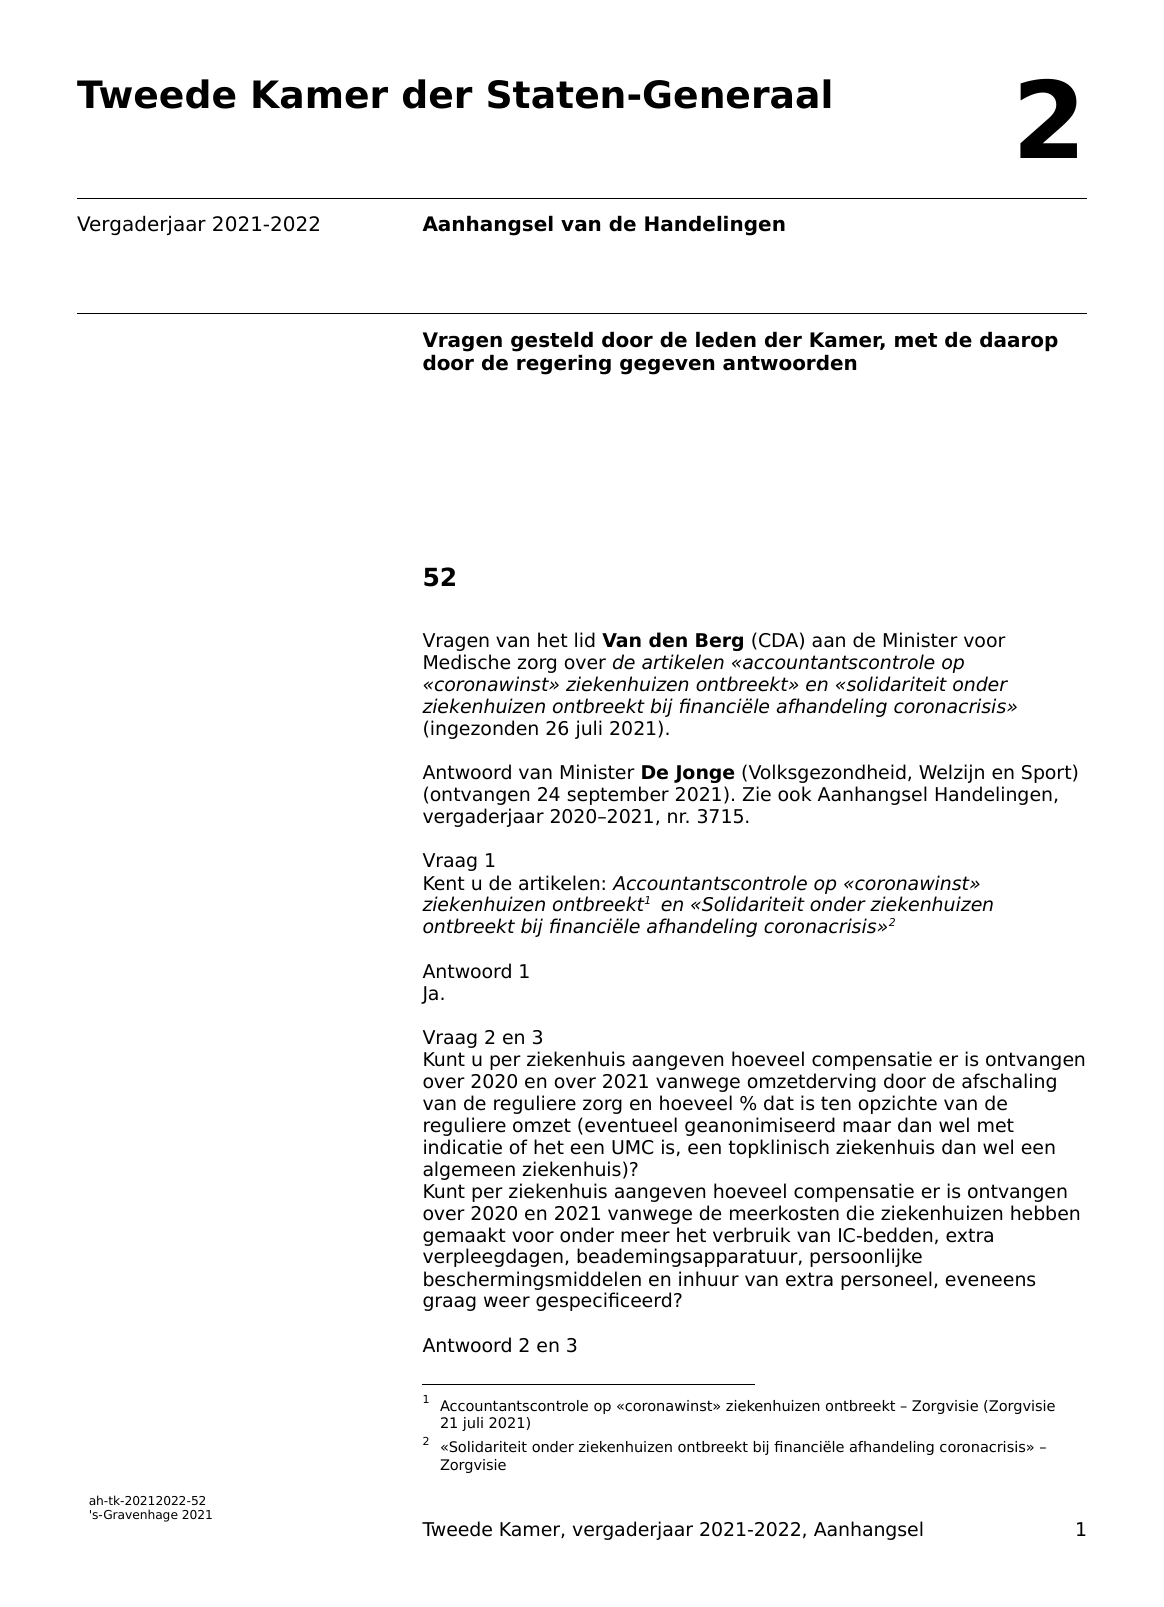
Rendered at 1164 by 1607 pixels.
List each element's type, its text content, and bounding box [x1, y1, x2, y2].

text Kunt u per ziekenhuis aangeven hoeveel compensatie er is ontvangen over 2020 en over 2021 vanwege omzetderving door de afschaling van de reguliere zorg en hoeveel % dat is ten opzichte van de reguliere omzet (eventueel geanonimiseerd maar dan wel met indicatie of het een UMC is, een topklinisch ziekenhuis dan wel een algemeen ziekenhuis)? [422, 1049, 1087, 1181]
text Kent u de artikelen: Accountantscontrole op «coronawinst» ziekenhuizen ontbreekt en «Solidariteit onder ziekenhuizen ontbreekt bij financiële afhandeling coronacrisis» [422, 872, 1087, 938]
text Antwoord 2 en 3 [422, 1334, 1087, 1357]
text 's-Gravenhage 2021 [88, 1508, 323, 1522]
text Ja. [422, 982, 1087, 1004]
table_cell [77, 314, 422, 375]
table_cell Vergaderjaar 2021-2022 [77, 199, 422, 313]
table_header Tweede Kamer der Staten-Generaal [77, 59, 886, 198]
text «Solidariteit onder ziekenhuizen ontbreekt bij financiële afhandeling coronacrisis» – Zorgvisie [422, 1435, 1087, 1474]
text Antwoord 1 [422, 961, 1087, 982]
table_cell Aanhangsel van de Handelingen [422, 199, 1087, 313]
text Accountantscontrole op «coronawinst» ziekenhuizen ontbreekt – Zorgvisie (Zorgvisie 21 juli 2021) [422, 1393, 1087, 1432]
text Kunt per ziekenhuis aangeven hoeveel compensatie er is ontvangen over 2020 en 2021 vanwege de meerkosten die ziekenhuizen hebben gemaakt voor onder meer het verbruik van IC-bedden, extra verpleegdagen, beademingsapparatuur, persoonlijke beschermingsmiddelen en inhuur van extra personeel, eveneens graag weer gespecificeerd? [422, 1181, 1087, 1312]
text 52 [422, 563, 1087, 592]
text ah-tk-20212022-52 [88, 1494, 323, 1508]
text Vraag 2 en 3 [422, 1027, 1087, 1049]
table_header 2 [886, 59, 1087, 198]
text Vragen van het lid Van den Berg (CDA) aan de Minister voor Medische zorg over de artikelen «accountantscontrole op «coronawinst» ziekenhuizen ontbreekt» en «solidariteit onder ziekenhuizen ontbreekt bij financiële afhandeling coronacrisis» (ingezonden 26 juli 2021). [422, 630, 1087, 740]
table_cell Vragen gesteld door de leden der Kamer, met de daarop door de regering gegeven antwoorden [422, 314, 1087, 375]
text Antwoord van Minister De Jonge (Volksgezondheid, Welzijn en Sport) (ontvangen 24 september 2021). Zie ook Aanhangsel Handelingen, vergaderjaar 2020–2021, nr. 3715. [422, 762, 1087, 828]
text Vraag 1 [422, 850, 1087, 872]
